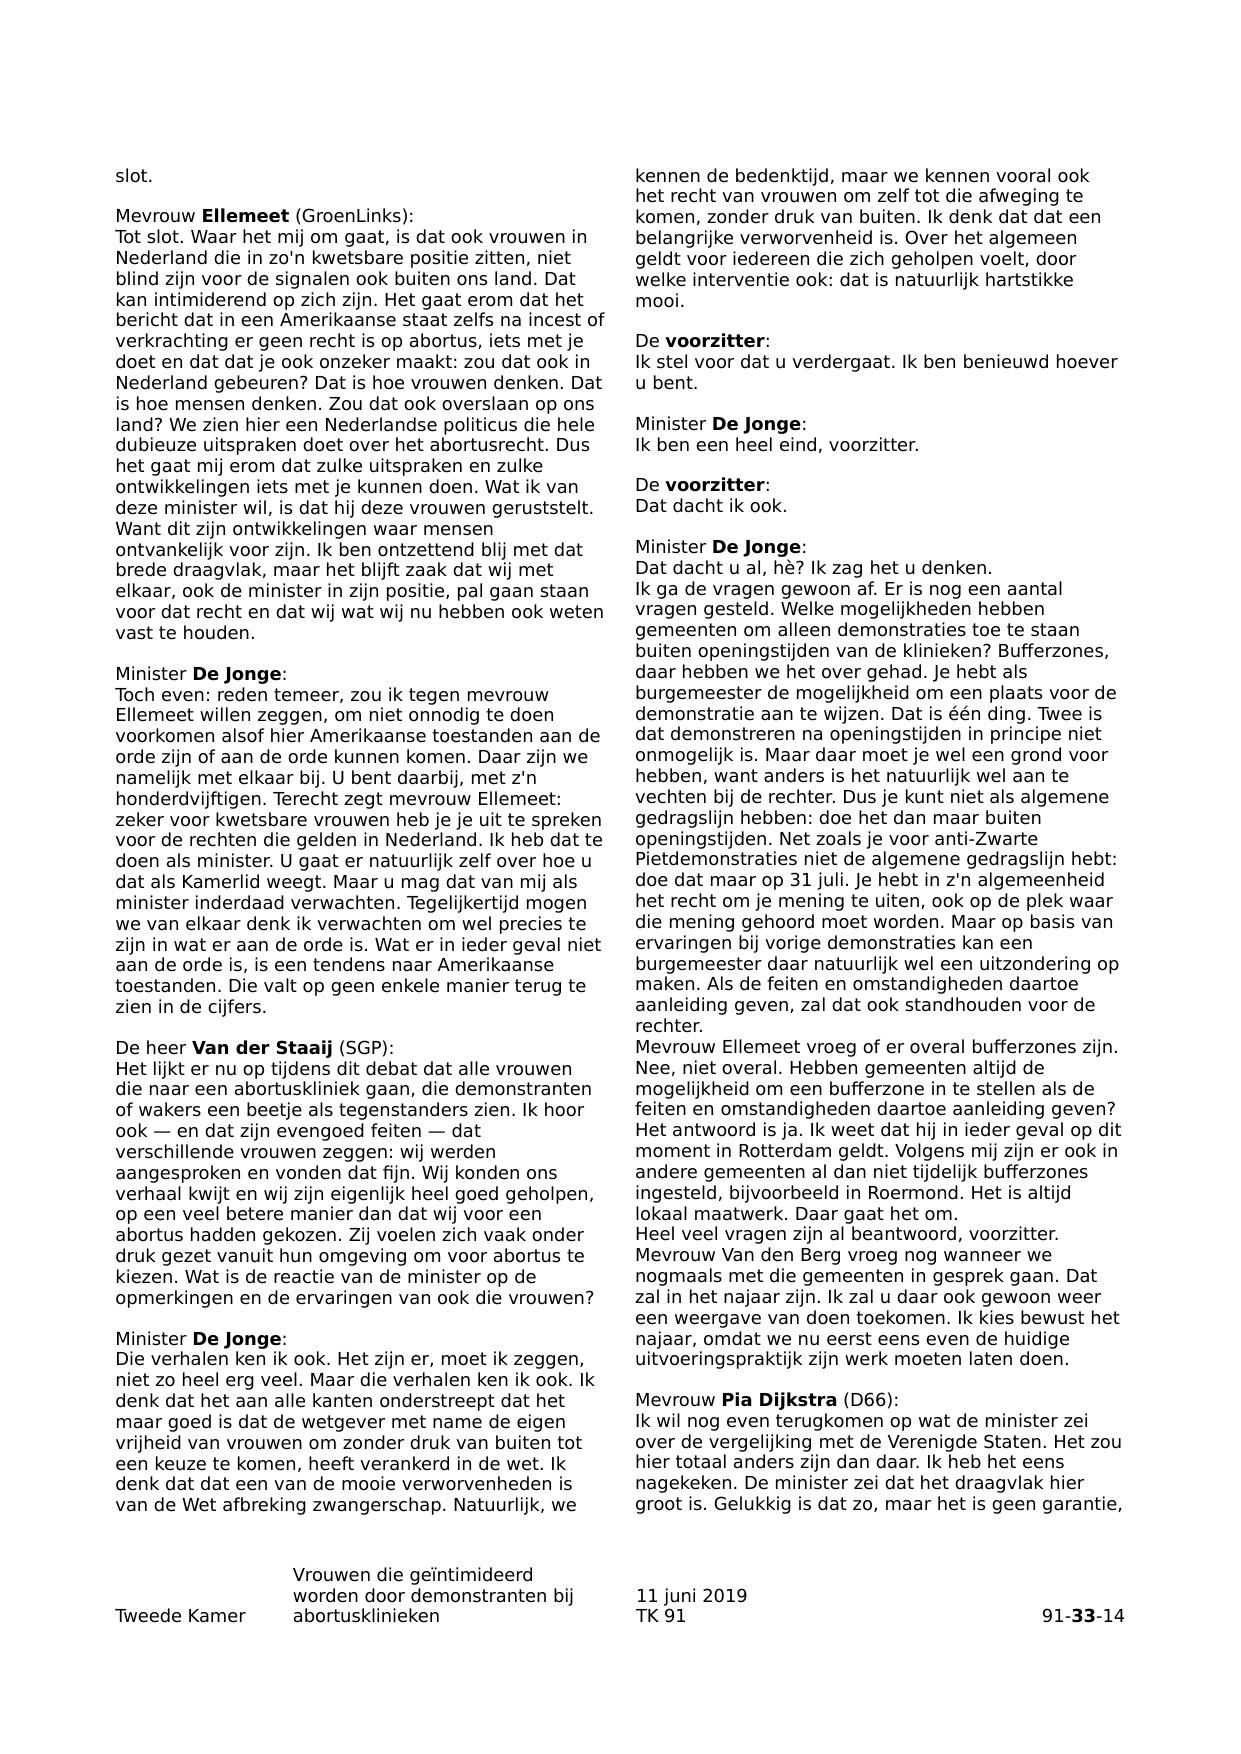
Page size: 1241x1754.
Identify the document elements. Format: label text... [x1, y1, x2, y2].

text slot. [115, 165, 605, 186]
text Minister De Jonge: [115, 1328, 605, 1349]
text Minister De Jonge: [115, 663, 605, 684]
text Heel veel vragen zijn al beantwoord, voorzitter. Mevrouw Van den Berg vroeg nog wanneer we nogmaals met die gemeenten in gesprek gaan. Dat zal in het najaar zijn. Ik zal u daar ook gewoon weer een weergave van doen toekomen. Ik kies bewust het najaar, omdat we nu eerst eens even de huidige uitvoeringspraktijk zijn werk moeten laten doen. [635, 1224, 1125, 1370]
text Ik stel voor dat u verdergaat. Ik ben benieuwd hoever u bent. [635, 352, 1125, 393]
text De voorzitter: [635, 331, 1125, 352]
text De heer Van der Staaij (SGP): [115, 1038, 605, 1058]
text Mevrouw Ellemeet vroeg of er overal bufferzones zijn. Nee, niet overal. Hebben gemeenten altijd de mogelijkheid om een bufferzone in te stellen als de feiten en omstandigheden daartoe aanleiding geven? Het antwoord is ja. Ik weet dat hij in ieder geval op dit moment in Rotterdam geldt. Volgens mij zijn er ook in andere gemeenten al dan niet tijdelijk bufferzones ingesteld, bijvoorbeeld in Roermond. Het is altijd lokaal maatwerk. Daar gaat het om. [635, 1037, 1125, 1224]
text kennen de bedenktijd, maar we kennen vooral ook het recht van vrouwen om zelf tot die afweging te komen, zonder druk van buiten. Ik denk dat dat een belangrijke verworvenheid is. Over het algemeen geldt voor iedereen die zich geholpen voelt, door welke interventie ook: dat is natuurlijk hartstikke mooi. [635, 165, 1125, 311]
text Dat dacht ik ook. [635, 496, 1125, 517]
text Ik ben een heel eind, voorzitter. [635, 434, 1125, 455]
text De voorzitter: [635, 475, 1125, 496]
text Ik wil nog even terugkomen op wat de minister zei over de vergelijking met de Verenigde Staten. Het zou hier totaal anders zijn dan daar. Ik heb het eens nagekeken. De minister zei dat het draagvlak hier groot is. Gelukkig is dat zo, maar het is geen garantie, [635, 1411, 1125, 1515]
text Dat dacht u al, hè? Ik zag het u denken. [635, 557, 1125, 578]
text Minister De Jonge: [635, 413, 1125, 434]
text Mevrouw Ellemeet (GroenLinks): [115, 206, 605, 227]
text Toch even: reden temeer, zou ik tegen mevrouw Ellemeet willen zeggen, om niet onnodig te doen voorkomen alsof hier Amerikaanse toestanden aan de orde zijn of aan de orde kunnen komen. Daar zijn we namelijk met elkaar bij. U bent daarbij, met z'n honderdvijftigen. Terecht zegt mevrouw Ellemeet: zeker voor kwetsbare vrouwen heb je je uit te spreken voor de rechten die gelden in Nederland. Ik heb dat te doen als minister. U gaat er natuurlijk zelf over hoe u dat als Kamerlid weegt. Maar u mag dat van mij als minister inderdaad verwachten. Tegelijkertijd mogen we van elkaar denk ik verwachten om wel precies te zijn in wat er aan de orde is. Wat er in ieder geval niet aan de orde is, is een tendens naar Amerikaanse toestanden. Die valt op geen enkele manier terug te zien in de cijfers. [115, 684, 605, 1018]
text Minister De Jonge: [635, 537, 1125, 557]
text Ik ga de vragen gewoon af. Er is nog een aantal vragen gesteld. Welke mogelijkheden hebben gemeenten om alleen demonstraties toe te staan buiten openingstijden van de klinieken? Bufferzones, daar hebben we het over gehad. Je hebt als burgemeester de mogelijkheid om een plaats voor de demonstratie aan te wijzen. Dat is één ding. Twee is dat demonstreren na openingstijden in principe niet onmogelijk is. Maar daar moet je wel een grond voor hebben, want anders is het natuurlijk wel aan te vechten bij de rechter. Dus je kunt niet als algemene gedragslijn hebben: doe het dan maar buiten openingstijden. Net zoals je voor anti-Zwarte Pietdemonstraties niet de algemene gedragslijn hebt: doe dat maar op 31 juli. Je hebt in z'n algemeenheid het recht om je mening te uiten, ook op de plek waar die mening gehoord moet worden. Maar op basis van ervaringen bij vorige demonstraties kan een burgemeester daar natuurlijk wel een uitzondering op maken. Als de feiten en omstandigheden daartoe aanleiding geven, zal dat ook standhouden voor de rechter. [635, 578, 1125, 1037]
text Het lijkt er nu op tijdens dit debat dat alle vrouwen die naar een abortuskliniek gaan, die demonstranten of wakers een beetje als tegenstanders zien. Ik hoor ook — en dat zijn evengoed feiten — dat verschillende vrouwen zeggen: wij werden aangesproken en vonden dat fijn. Wij konden ons verhaal kwijt en wij zijn eigenlijk heel goed geholpen, op een veel betere manier dan dat wij voor een abortus hadden gekozen. Zij voelen zich vaak onder druk gezet vanuit hun omgeving om voor abortus te kiezen. Wat is de reactie van de minister op de opmerkingen en de ervaringen van ook die vrouwen? [115, 1058, 605, 1308]
text Mevrouw Pia Dijkstra (D66): [635, 1390, 1125, 1411]
text Tot slot. Waar het mij om gaat, is dat ook vrouwen in Nederland die in zo'n kwetsbare positie zitten, niet blind zijn voor de signalen ook buiten ons land. Dat kan intimiderend op zich zijn. Het gaat erom dat het bericht dat in een Amerikaanse staat zelfs na incest of verkrachting er geen recht is op abortus, iets met je doet en dat dat je ook onzeker maakt: zou dat ook in Nederland gebeuren? Dat is hoe vrouwen denken. Dat is hoe mensen denken. Zou dat ook overslaan op ons land? We zien hier een Nederlandse politicus die hele dubieuze uitspraken doet over het abortusrecht. Dus het gaat mij erom dat zulke uitspraken en zulke ontwikkelingen iets met je kunnen doen. Wat ik van deze minister wil, is dat hij deze vrouwen geruststelt. Want dit zijn ontwikkelingen waar mensen ontvankelijk voor zijn. Ik ben ontzettend blij met dat brede draagvlak, maar het blijft zaak dat wij met elkaar, ook de minister in zijn positie, pal gaan staan voor dat recht en dat wij wat wij nu hebben ook weten vast te houden. [115, 227, 605, 643]
text Die verhalen ken ik ook. Het zijn er, moet ik zeggen, niet zo heel erg veel. Maar die verhalen ken ik ook. Ik denk dat het aan alle kanten onderstreept dat het maar goed is dat de wetgever met name de eigen vrijheid van vrouwen om zonder druk van buiten tot een keuze te komen, heeft verankerd in de wet. Ik denk dat dat een van de mooie verworvenheden is van de Wet afbreking zwangerschap. Natuurlijk, we [115, 1349, 605, 1516]
